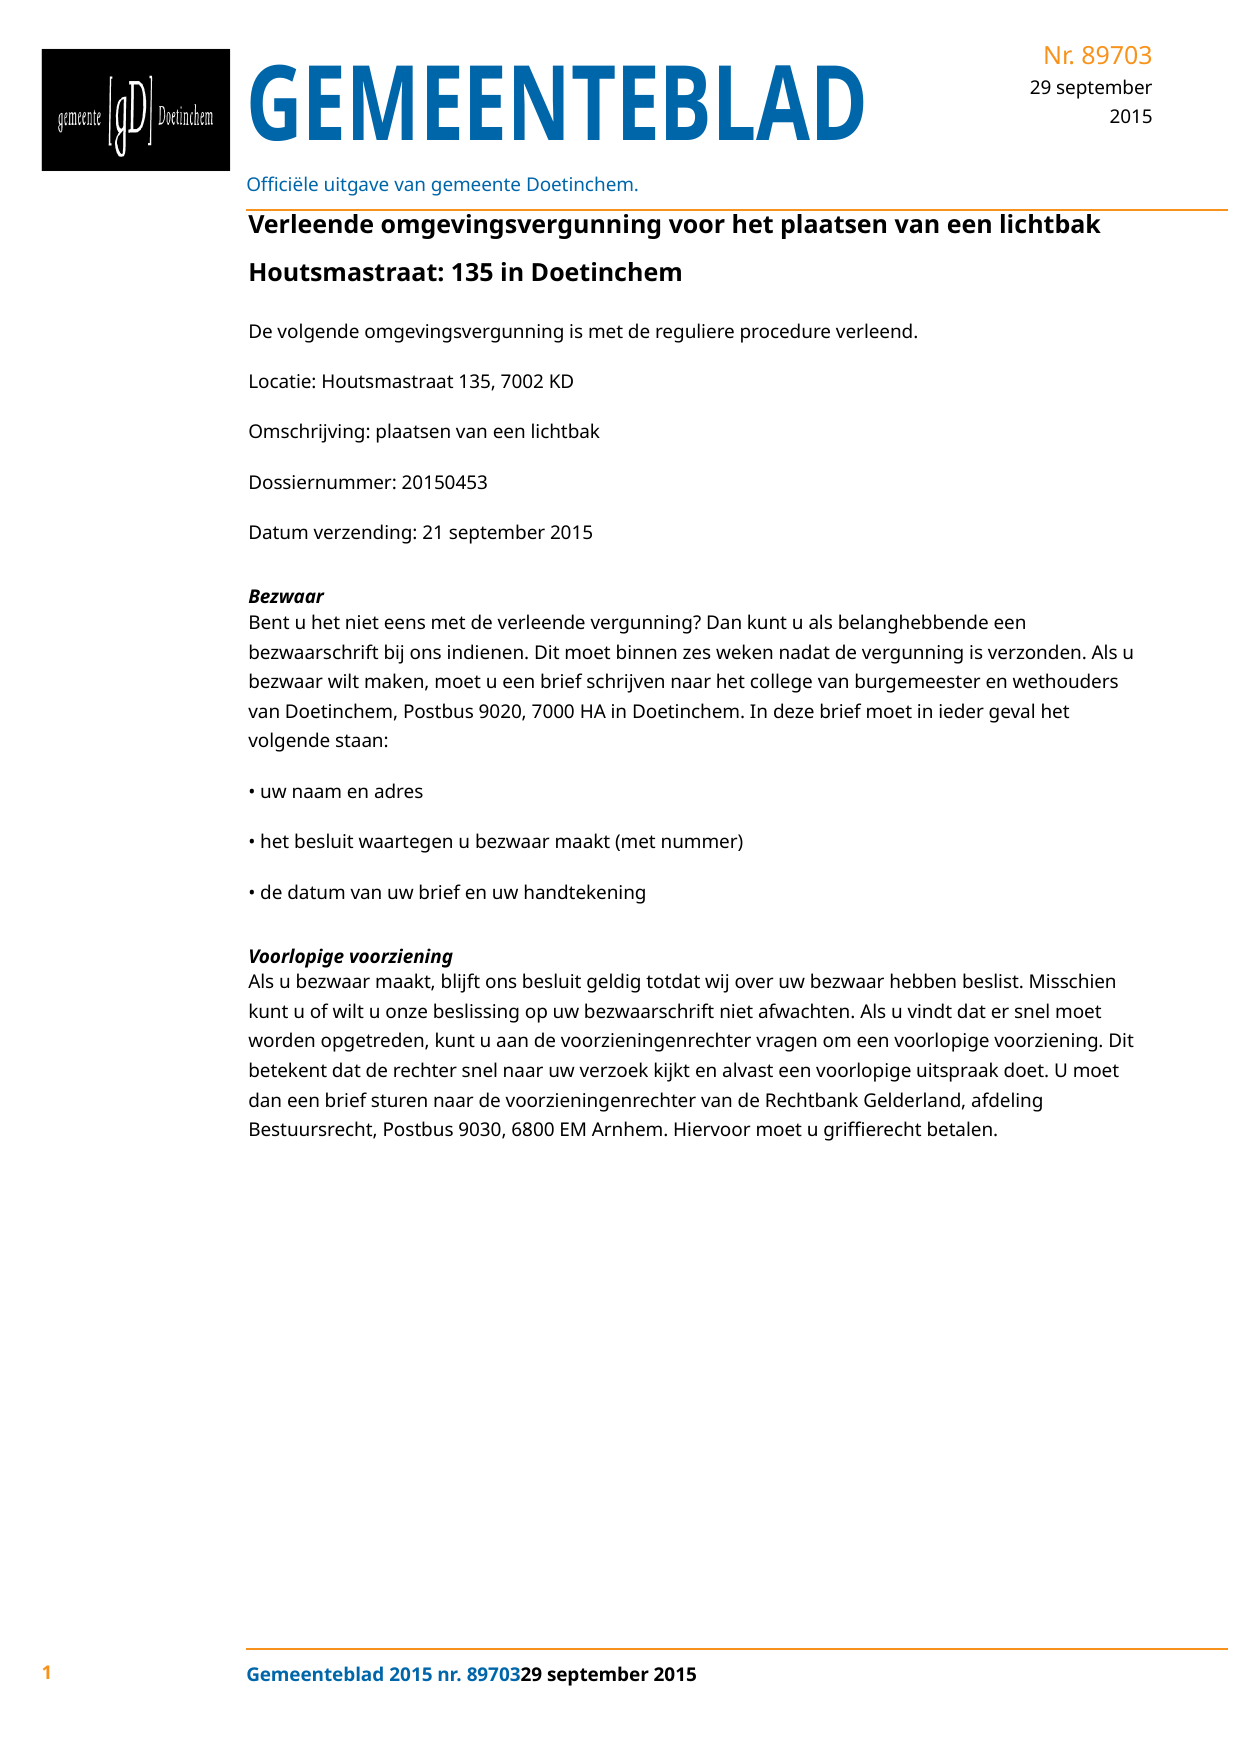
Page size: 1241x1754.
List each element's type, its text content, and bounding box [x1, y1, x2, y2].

text Dossiernummer: 20150453 [248, 469, 1152, 495]
picture [41, 47, 231, 172]
text • uw naam en adres [248, 778, 1152, 804]
text Als u bezwaar maakt, blijft ons besluit geldig totdat wij over uw bezwaar hebben beslist. Misschien kunt u of wilt u onze beslissing op uw bezwaarschrift niet afwachten. Als u vindt dat er snel moet worden opgetreden, kunt u aan de voorzieningenrechter vragen om een voorlopige voorziening. Dit betekent dat de rechter snel naar uw verzoek kijkt en alvast een voorlopige uitspraak doet. U moet dan een brief sturen naar de voorzieningenrechter van de Rechtbank Gelderland, afdeling Bestuursrecht, Postbus 9030, 6800 EM Arnhem. Hiervoor moet u griffierecht betalen. [248, 968, 1152, 1142]
text Locatie: Houtsmastraat 135, 7002 KD [248, 368, 1152, 394]
text Bezwaar [248, 583, 1152, 609]
text Verleende omgevingsvergunning voor het plaatsen van een lichtbak Houtsmastraat: 135 in Doetinchem [248, 211, 1152, 288]
text Datum verzending: 21 september 2015 [248, 519, 1152, 545]
text • het besluit waartegen u bezwaar maakt (met nummer) [248, 828, 1152, 854]
text Voorlopige voorziening [248, 943, 1152, 968]
text • de datum van uw brief en uw handtekening [248, 879, 1152, 904]
text Omschrijving: plaatsen van een lichtbak [248, 419, 1152, 444]
text Bent u het niet eens met de verleende vergunning? Dan kunt u als belanghebbende een bezwaarschrift bij ons indienen. Dit moet binnen zes weken nadat de vergunning is verzonden. Als u bezwaar wilt maken, moet u een brief schrijven naar het college van burgemeester en wethouders van Doetinchem, Postbus 9020, 7000 HA in Doetinchem. In deze brief moet in ieder geval het volgende staan: [248, 609, 1152, 753]
text De volgende omgevingsvergunning is met de reguliere procedure verleend. [248, 318, 1152, 344]
